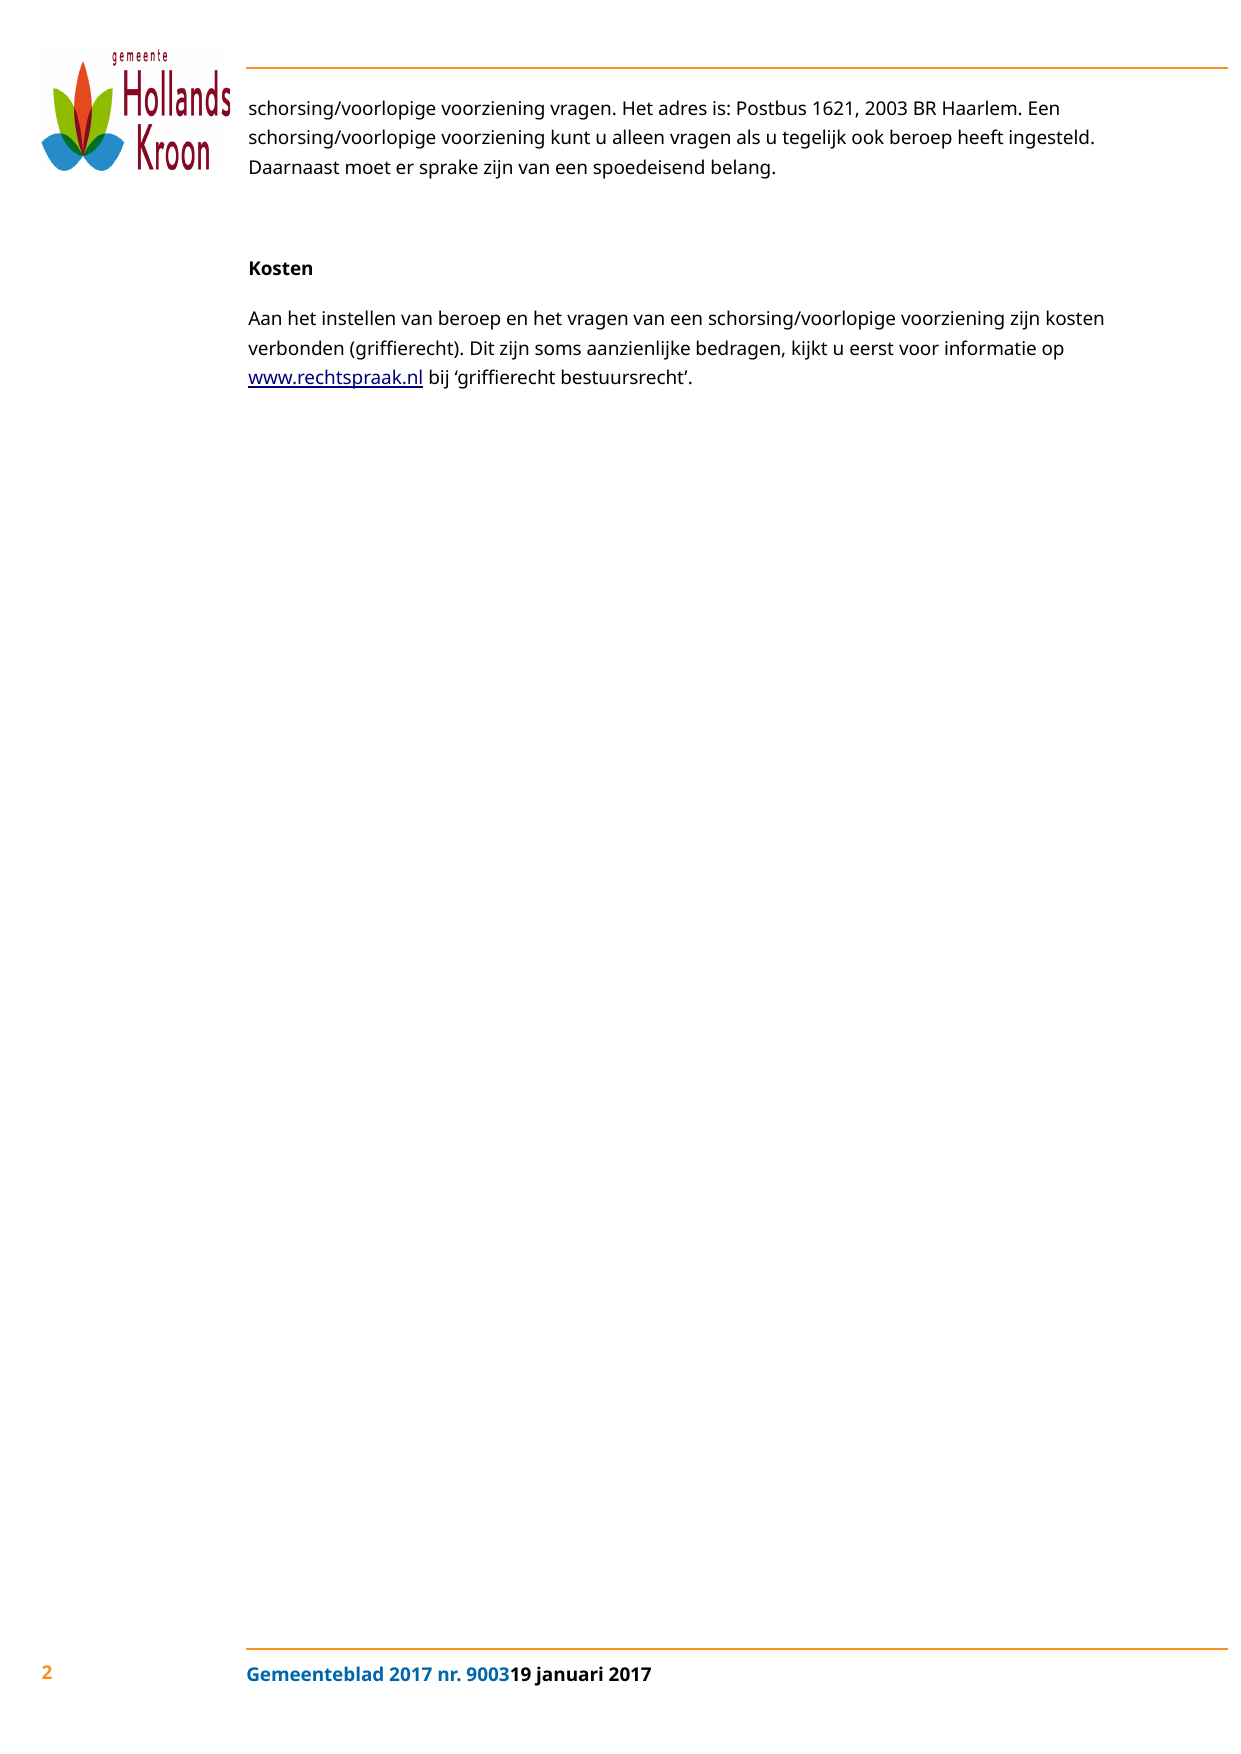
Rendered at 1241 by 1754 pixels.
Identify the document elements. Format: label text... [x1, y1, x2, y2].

text Kosten [248, 255, 1152, 281]
text schorsing/voorlopige voorziening vragen. Het adres is: Postbus 1621, 2003 BR Haarlem. Een schorsing/voorlopige voorziening kunt u alleen vragen als u tegelijk ook beroep heeft ingesteld. Daarnaast moet er sprake zijn van een spoedeisend belang. [248, 95, 1152, 180]
text Aan het instellen van beroep en het vragen van een schorsing/voorlopige voorziening zijn kosten verbonden (griffierecht). Dit zijn soms aanzienlijke bedragen, kijkt u eerst voor informatie op www.rechtspraak.nl bij ‘griffierecht bestuursrecht’. [248, 305, 1152, 390]
picture [41, 47, 231, 172]
